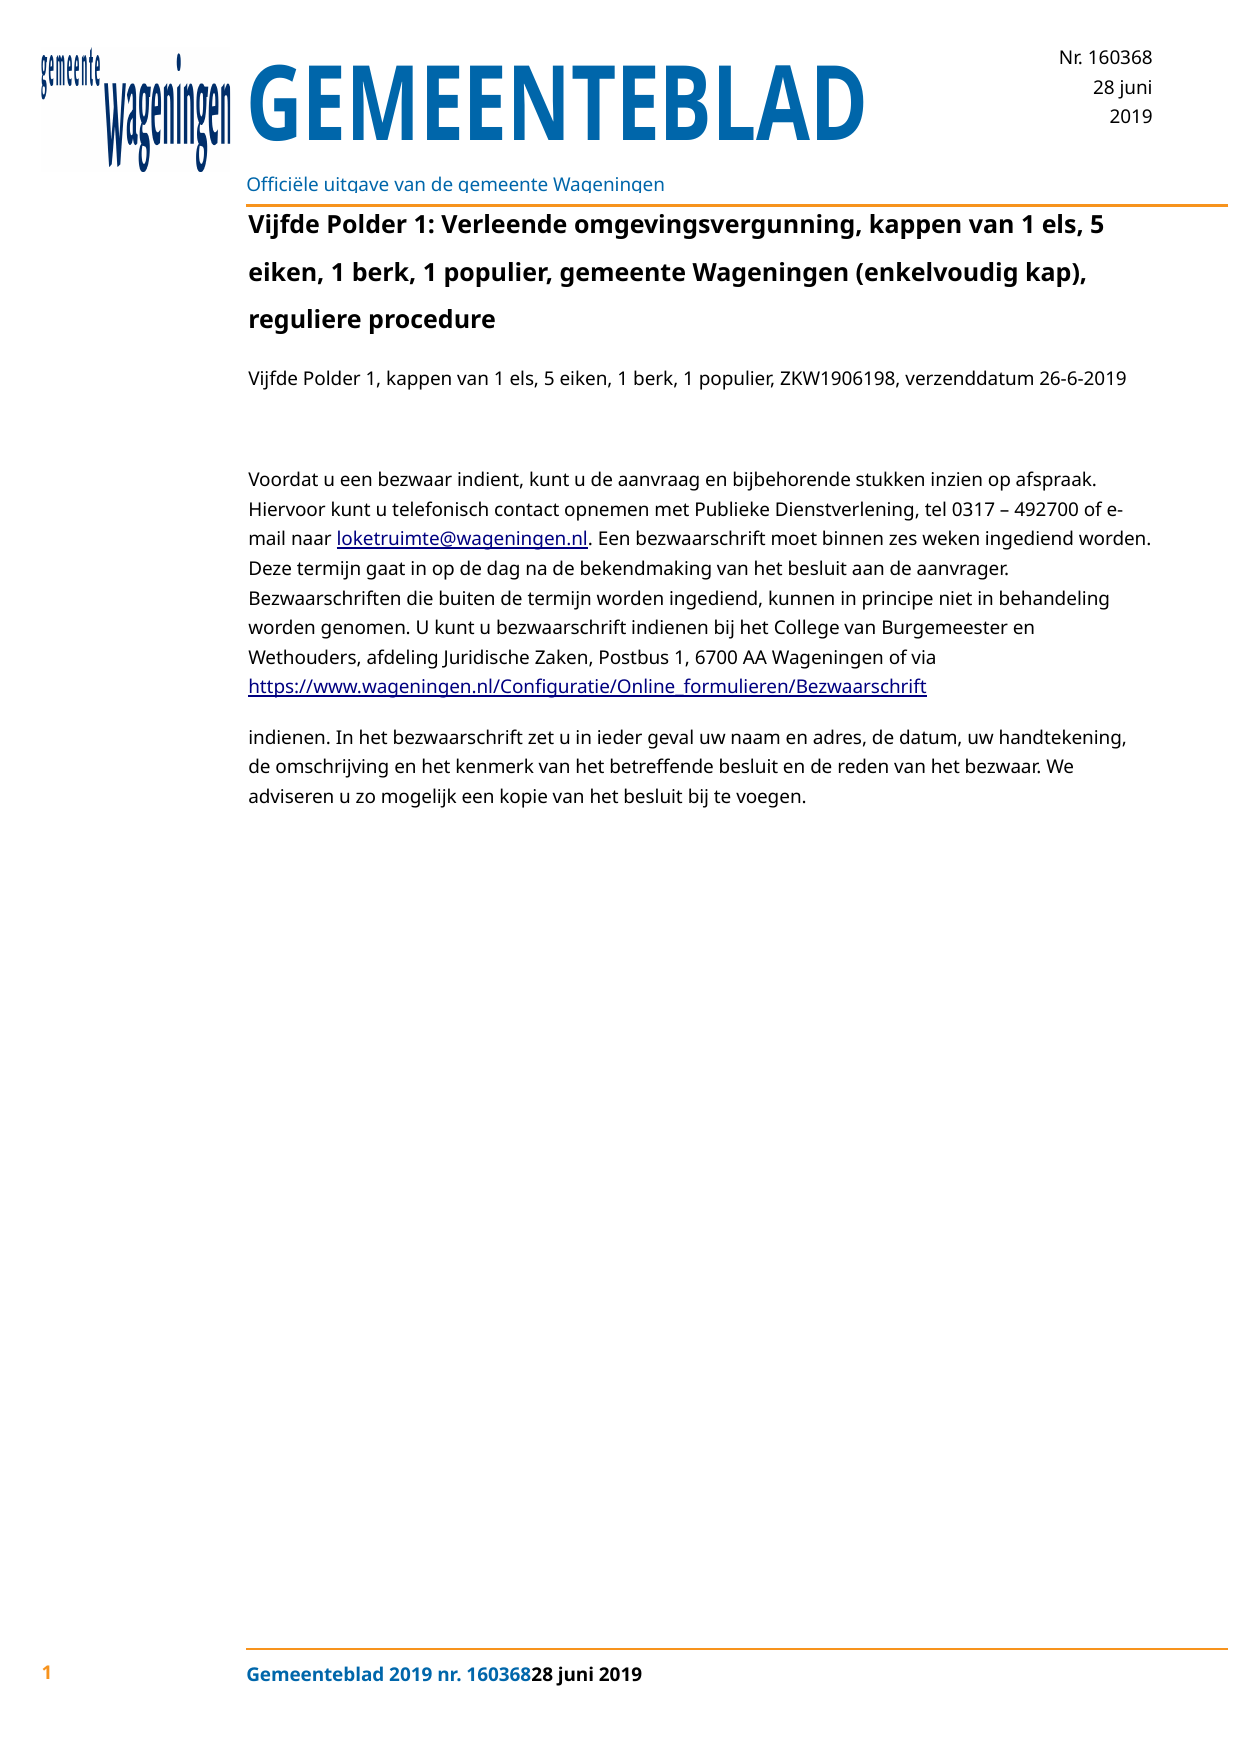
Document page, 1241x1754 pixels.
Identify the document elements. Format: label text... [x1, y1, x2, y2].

text Voordat u een bezwaar indient, kunt u de aanvraag en bijbehorende stukken inzien op afspraak. Hiervoor kunt u telefonisch contact opnemen met Publieke Dienstverlening, tel 0317 – 492700 of e-mail naar loketruimte@wageningen.nl. Een bezwaarschrift moet binnen zes weken ingediend worden. Deze termijn gaat in op de dag na de bekendmaking van het besluit aan de aanvrager. Bezwaarschriften die buiten de termijn worden ingediend, kunnen in principe niet in behandeling worden genomen. U kunt u bezwaarschrift indienen bij het College van Burgemeester en Wethouders, afdeling Juridische Zaken, Postbus 1, 6700 AA Wageningen of via https://www.wageningen.nl/Configuratie/Online_formulieren/Bezwaarschrift [248, 466, 1152, 699]
text indienen. In het bezwaarschrift zet u in ieder geval uw naam en adres, de datum, uw handtekening, de omschrijving en het kenmerk van het betreffende besluit en de reden van het bezwaar. We adviseren u zo mogelijk een kopie van het besluit bij te voegen. [248, 724, 1152, 809]
text Vijfde Polder 1, kappen van 1 els, 5 eiken, 1 berk, 1 populier, ZKW1906198, verzenddatum 26-6-2019 [248, 366, 1152, 391]
text Vijfde Polder 1: Verleende omgevingsvergunning, kappen van 1 els, 5 eiken, 1 berk, 1 populier, gemeente Wageningen (enkelvoudig kap), reguliere procedure [248, 207, 1152, 336]
picture [41, 47, 231, 172]
